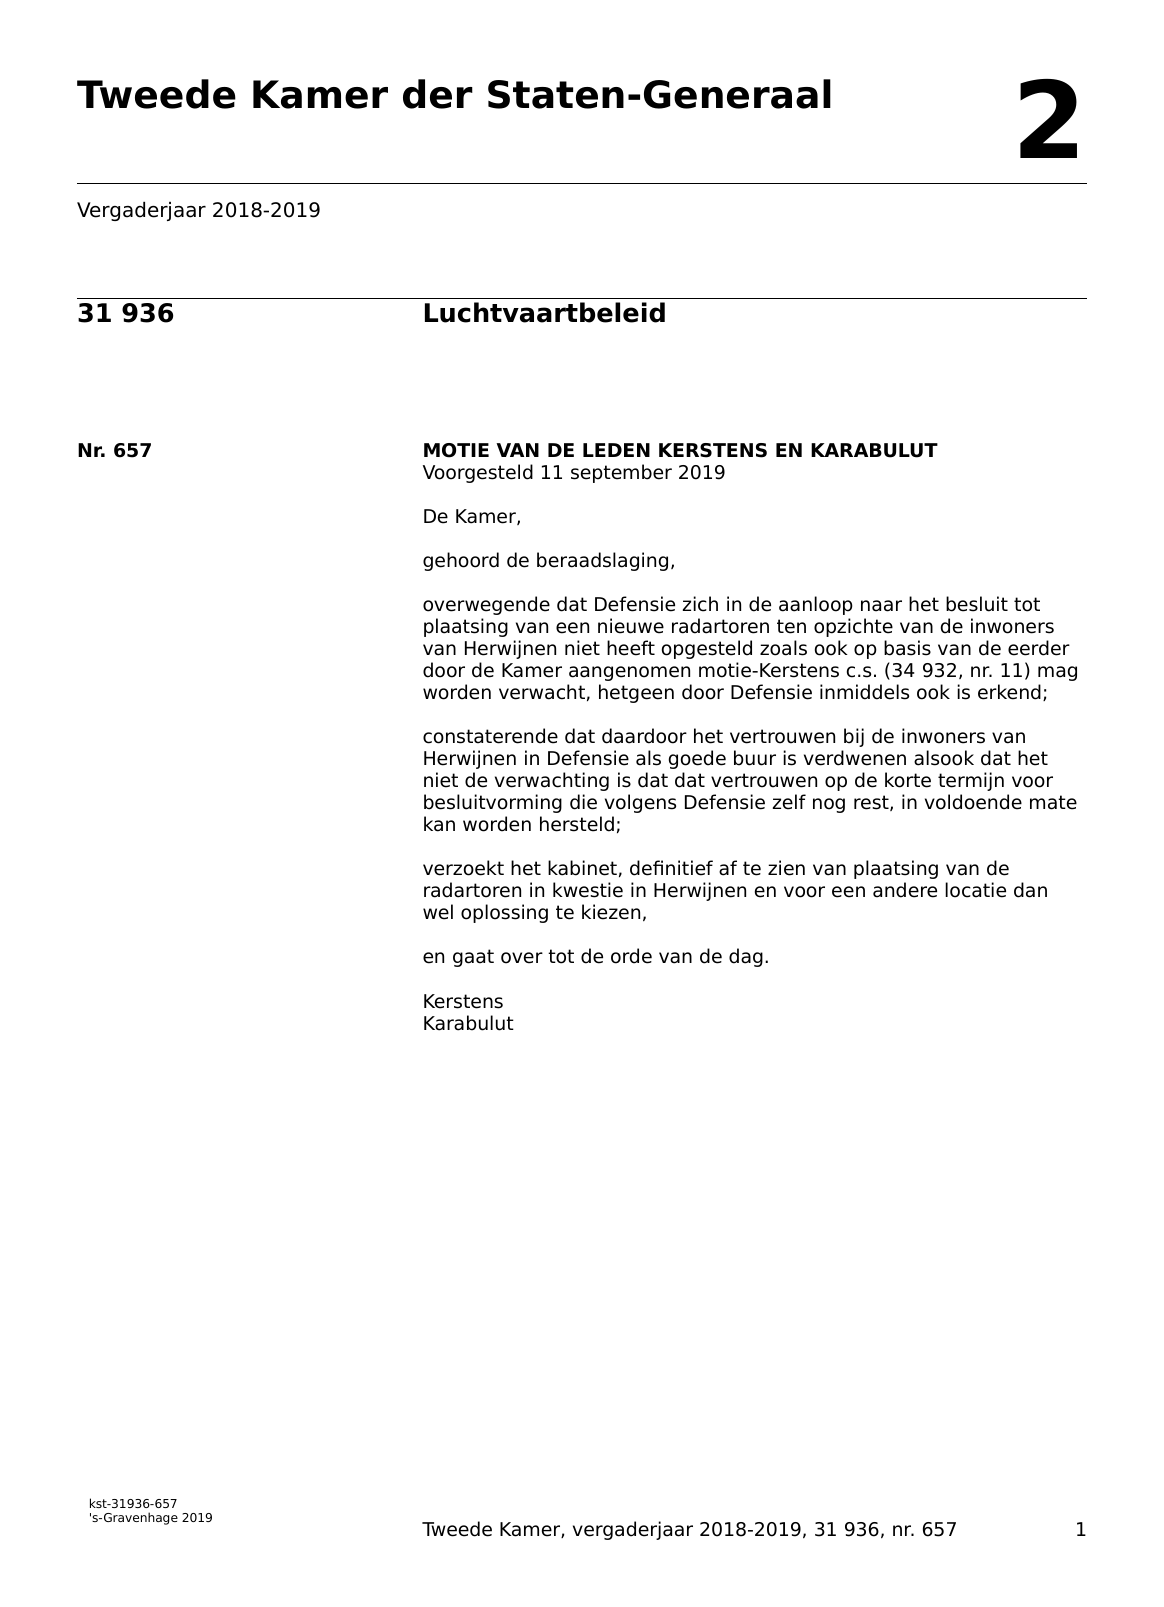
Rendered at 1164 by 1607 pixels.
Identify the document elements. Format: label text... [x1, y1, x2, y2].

text Voorgesteld 11 september 2019 [422, 462, 1087, 484]
text constaterende dat daardoor het vertrouwen bij de inwoners van Herwijnen in Defensie als goede buur is verdwenen alsook dat het niet de verwachting is dat dat vertrouwen op de korte termijn voor besluitvorming die volgens Defensie zelf nog rest, in voldoende mate kan worden hersteld; [422, 726, 1087, 836]
text De Kamer, [422, 506, 1087, 528]
table_cell Vergaderjaar 2018-2019 [77, 184, 1087, 298]
subtitle Nr. 657 MOTIE VAN DE LEDEN KERSTENS EN KARABULUT [77, 440, 1087, 462]
text Kerstens [422, 991, 1087, 1013]
text en gaat over tot de orde van de dag. [422, 946, 1087, 968]
text overwegende dat Defensie zich in de aanloop naar het besluit tot plaatsing van een nieuwe radartoren ten opzichte van de inwoners van Herwijnen niet heeft opgesteld zoals ook op basis van de eerder door de Kamer aangenomen motie-Kerstens c.s. (34 932, nr. 11) mag worden verwacht, hetgeen door Defensie inmiddels ook is erkend; [422, 594, 1087, 704]
text Karabulut [422, 1013, 1087, 1034]
text gehoord de beraadslaging, [422, 550, 1087, 572]
text verzoekt het kabinet, definitief af te zien van plaatsing van de radartoren in kwestie in Herwijnen en voor een andere locatie dan wel oplossing te kiezen, [422, 858, 1087, 924]
text kst-31936-657 [88, 1497, 323, 1511]
table_header 2 [886, 59, 1087, 183]
table_header Tweede Kamer der Staten-Generaal [77, 59, 886, 183]
subtitle 31 936 Luchtvaartbeleid [77, 299, 1087, 329]
text 's-Gravenhage 2019 [88, 1511, 323, 1525]
